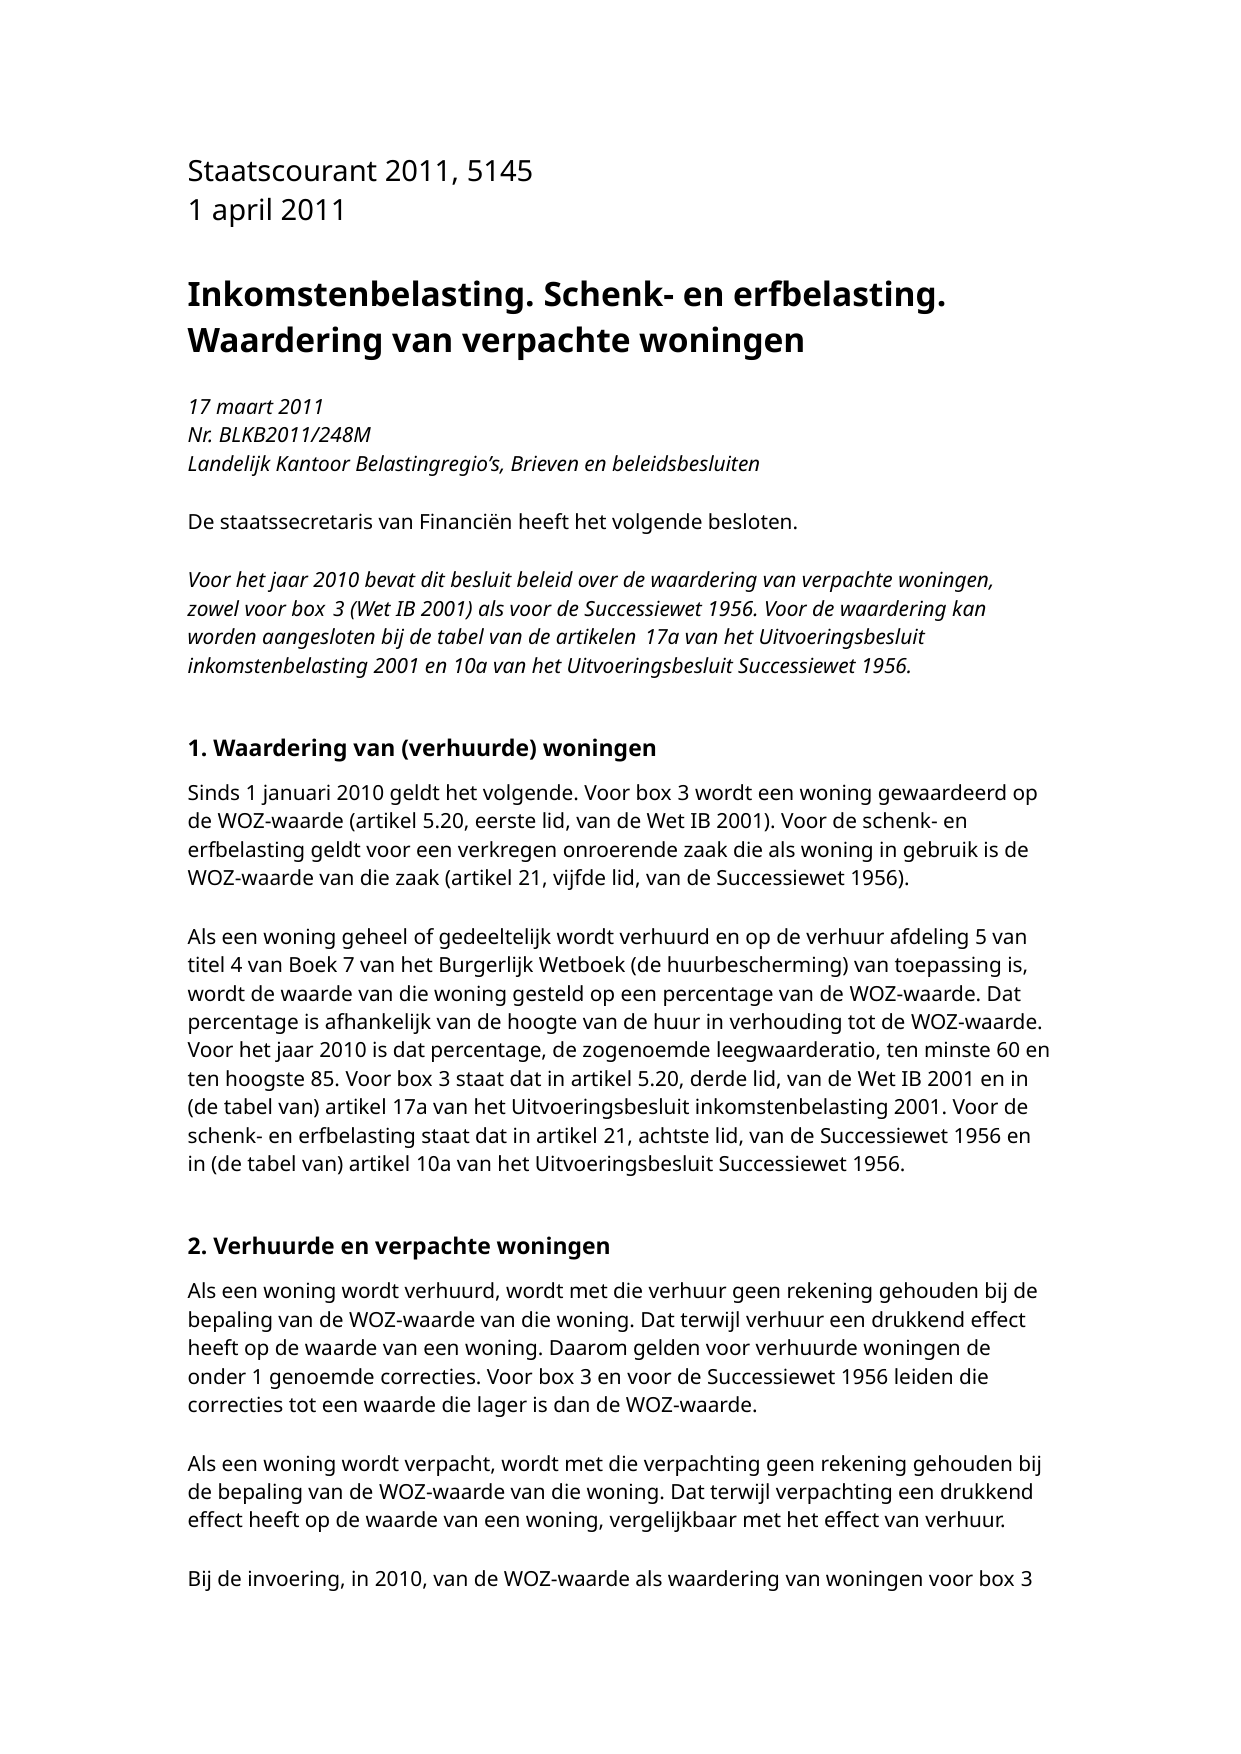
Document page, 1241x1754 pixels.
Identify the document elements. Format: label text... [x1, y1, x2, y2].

text 17 maart 2011 [187, 392, 1053, 420]
text Staatscourant 2011, 5145 [187, 150, 1053, 190]
text Bij de invoering, in 2010, van de WOZ-waarde als waardering van woningen voor box 3 [187, 1564, 1053, 1592]
text Sinds 1 januari 2010 geldt het volgende. Voor box 3 wordt een woning gewaardeerd op de WOZ-waarde (artikel 5.20, eerste lid, van de Wet IB 2001). Voor de schenk- en erfbelasting geldt voor een verkregen onroerende zaak die als woning in gebruik is de WOZ-waarde van die zaak (artikel 21, vijfde lid, van de Successiewet 1956). [187, 778, 1053, 892]
subtitle Inkomstenbelasting. Schenk- en erfbelasting. Waardering van verpachte woningen [187, 271, 1053, 362]
text Als een woning wordt verpacht, wordt met die verpachting geen rekening gehouden bij de bepaling van de WOZ-waarde van die woning. Dat terwijl verpachting een drukkend effect heeft op de waarde van een woning, vergelijkbaar met het effect van verhuur. [187, 1449, 1053, 1534]
text Landelijk Kantoor Belastingregio’s, Brieven en beleidsbesluiten [187, 449, 1053, 477]
subtitle 1. Waardering van (verhuurde) woningen [187, 732, 1053, 763]
text 1 april 2011 [187, 190, 1053, 229]
text Als een woning geheel of gedeeltelijk wordt verhuurd en op de verhuur afdeling 5 van titel 4 van Boek 7 van het Burgerlijk Wetboek (de huurbescherming) van toepassing is, wordt de waarde van die woning gesteld op een percentage van de WOZ-waarde. Dat percentage is afhankelijk van de hoogte van de huur in verhouding tot de WOZ-waarde. Voor het jaar 2010 is dat percentage, de zogenoemde leegwaarderatio, ten minste 60 en ten hoogste 85. Voor box 3 staat dat in artikel 5.20, derde lid, van de Wet IB 2001 en in (de tabel van) artikel 17a van het Uitvoeringsbesluit inkomstenbelasting 2001. Voor de schenk- en erfbelasting staat dat in artikel 21, achtste lid, van de Successiewet 1956 en in (de tabel van) artikel 10a van het Uitvoeringsbesluit Successiewet 1956. [187, 922, 1053, 1178]
text Nr. BLKB2011/248M [187, 420, 1053, 449]
text Als een woning wordt verhuurd, wordt met die verhuur geen rekening gehouden bij de bepaling van de WOZ-waarde van die woning. Dat terwijl verhuur een drukkend effect heeft op de waarde van een woning. Daarom gelden voor verhuurde woningen de onder 1 genoemde correcties. Voor box 3 en voor de Successiewet 1956 leiden die correcties tot een waarde die lager is dan de WOZ-waarde. [187, 1277, 1053, 1419]
text De staatssecretaris van Financiën heeft het volgende besloten. [187, 507, 1053, 536]
subtitle 2. Verhuurde en verpachte woningen [187, 1230, 1053, 1262]
text Voor het jaar 2010 bevat dit besluit beleid over de waardering van verpachte woningen, zowel voor box 3 (Wet IB 2001) als voor de Successiewet 1956. Voor de waardering kan worden aangesloten bij de tabel van de artikelen 17a van het Uitvoeringsbesluit inkomstenbelasting 2001 en 10a van het Uitvoeringsbesluit Successiewet 1956. [187, 566, 1053, 679]
